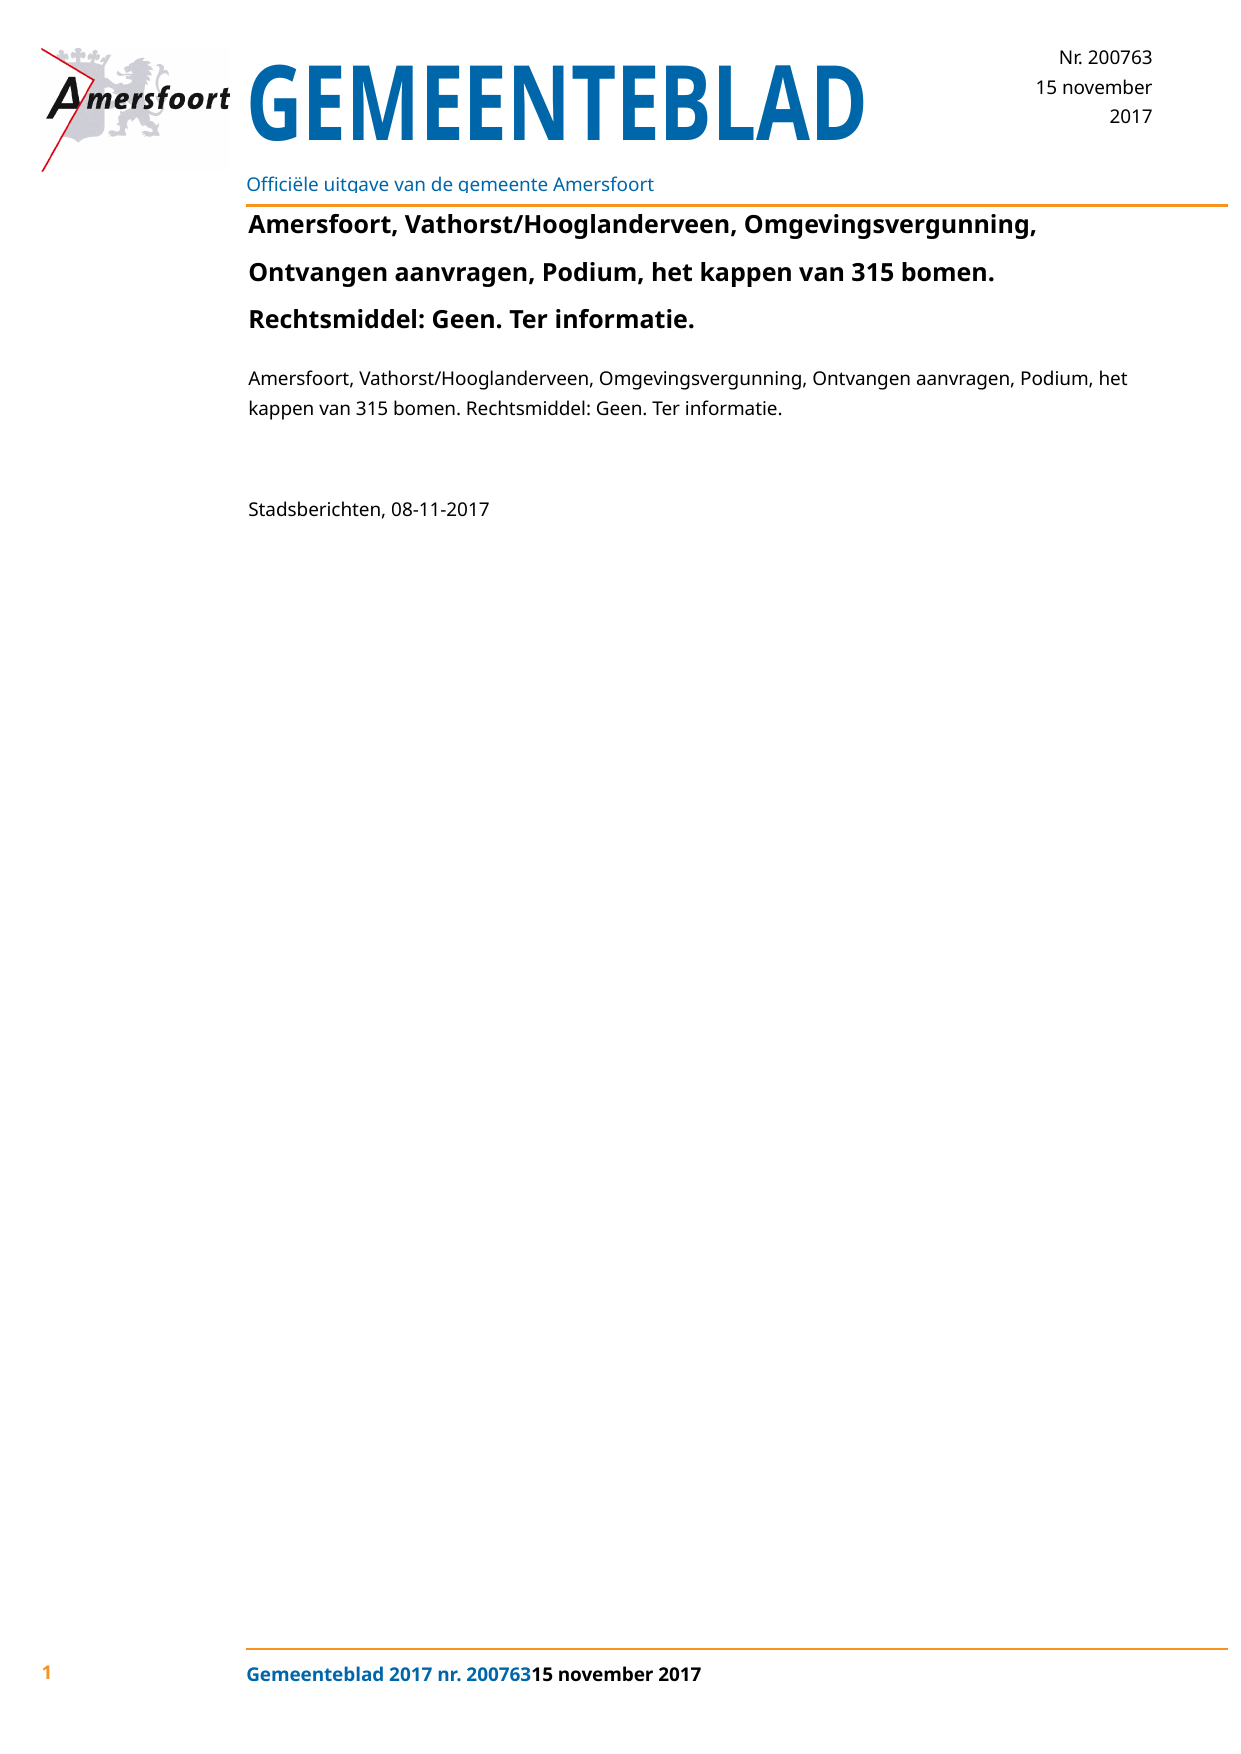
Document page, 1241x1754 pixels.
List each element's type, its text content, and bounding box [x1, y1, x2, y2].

text Stadsberichten, 08-11-2017 [248, 496, 1152, 522]
text Amersfoort, Vathorst/Hooglanderveen, Omgevingsvergunning, Ontvangen aanvragen, Podium, het kappen van 315 bomen. Rechtsmiddel: Geen. Ter informatie. [248, 207, 1152, 336]
picture [41, 47, 231, 172]
text Amersfoort, Vathorst/Hooglanderveen, Omgevingsvergunning, Ontvangen aanvragen, Podium, het kappen van 315 bomen. Rechtsmiddel: Geen. Ter informatie. [248, 366, 1152, 421]
